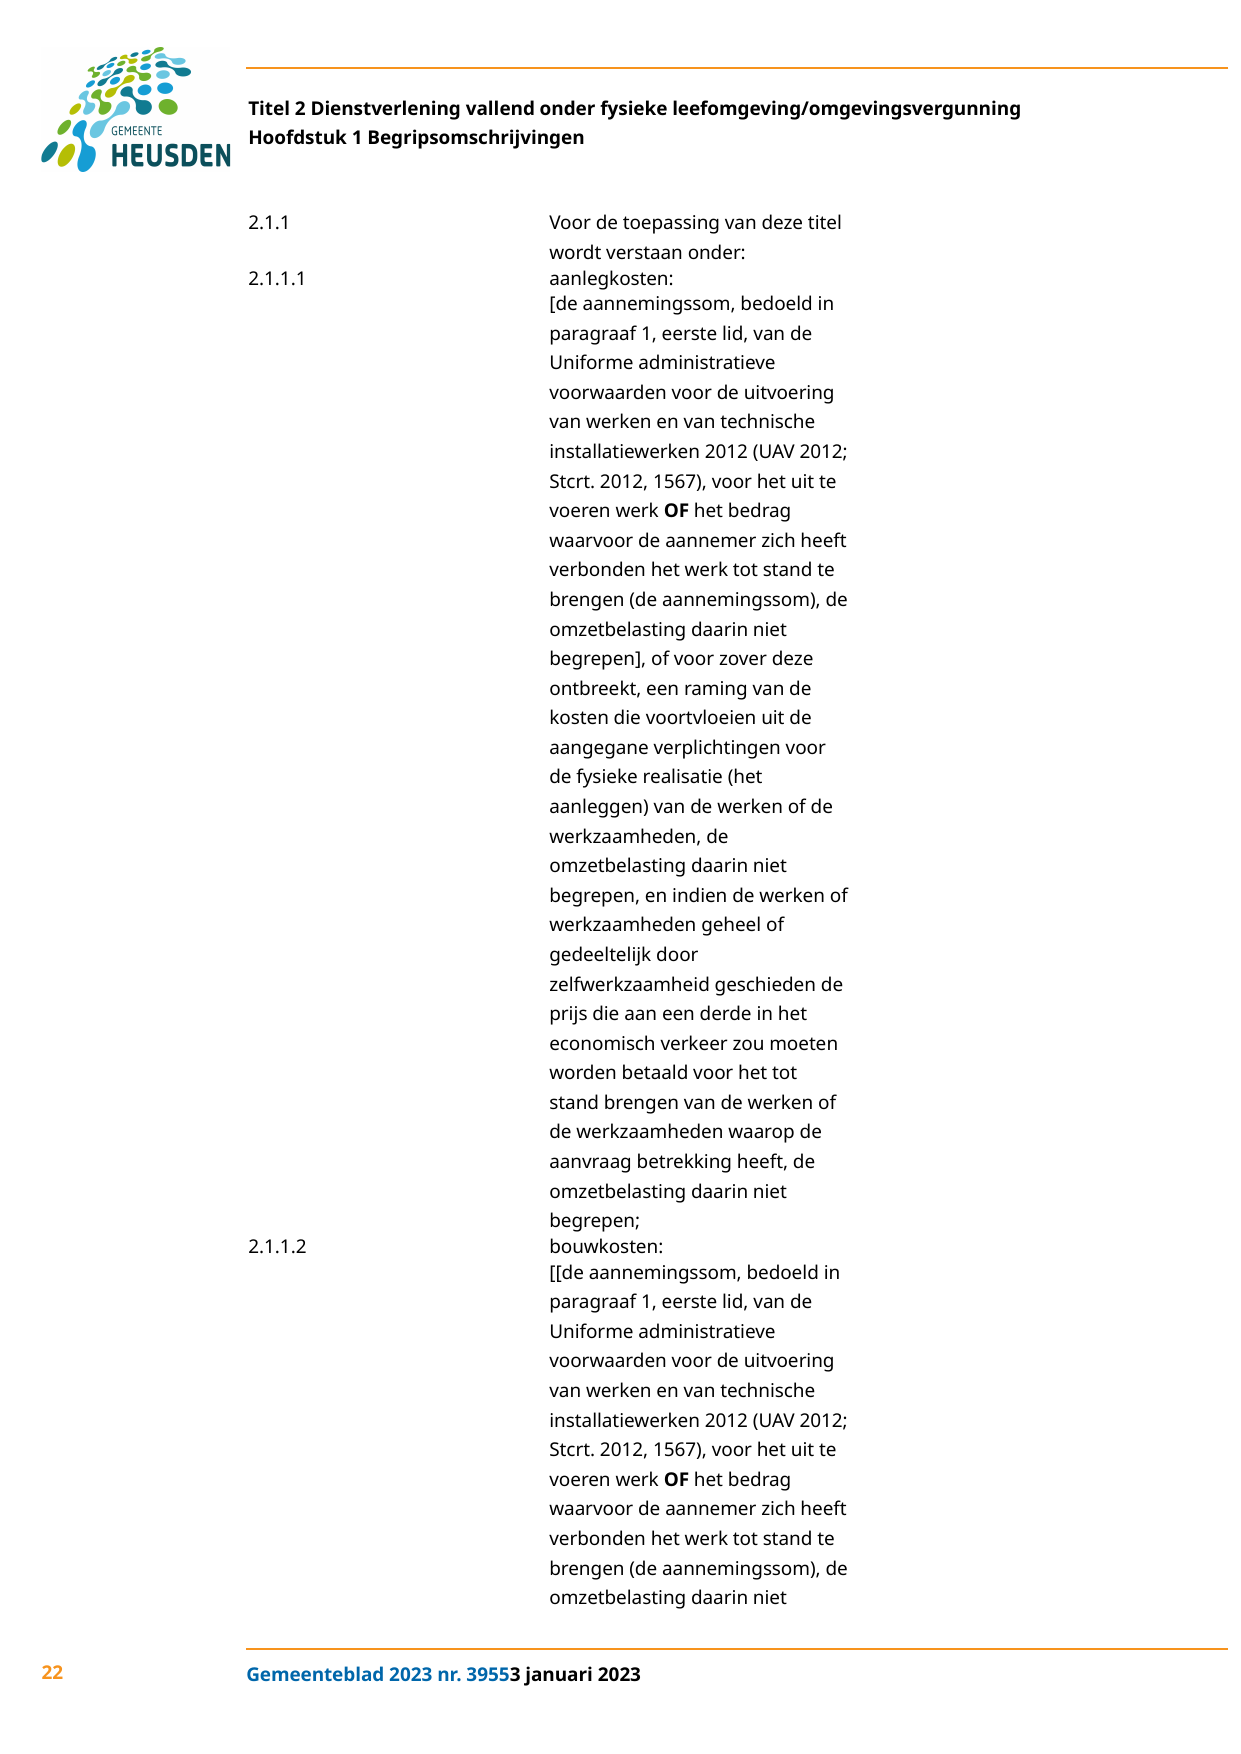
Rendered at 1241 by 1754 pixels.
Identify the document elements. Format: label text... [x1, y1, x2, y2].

table_cell [850, 209, 1152, 265]
table_cell 2.1.1 [248, 209, 549, 265]
table_cell 2.1.1.1 [248, 265, 549, 290]
table_cell [850, 1259, 1152, 1610]
table_cell [850, 1233, 1152, 1259]
table_cell [850, 265, 1152, 290]
picture [41, 47, 231, 172]
table_header [248, 184, 549, 209]
table_cell [248, 290, 549, 1233]
table_cell [850, 290, 1152, 1233]
table_cell bouwkosten: [549, 1233, 850, 1259]
table_cell [248, 1259, 549, 1610]
table_cell [de aannemingssom, bedoeld in paragraaf 1, eerste lid, van de Uniforme administratieve voorwaarden voor de uitvoering van werken en van technische installatiewerken 2012 (UAV 2012; Stcrt. 2012, 1567), voor het uit te voeren werk OF het bedrag waarvoor de aannemer zich heeft verbonden het werk tot stand te brengen (de aannemingssom), de omzetbelasting daarin niet begrepen], of voor zover deze ontbreekt, een raming van de kosten die voortvloeien uit de aangegane verplichtingen voor de fysieke realisatie (het aanleggen) van de werken of de werkzaamheden, de omzetbelasting daarin niet begrepen, en indien de werken of werkzaamheden geheel of gedeeltelijk door zelfwerkzaamheid geschieden de prijs die aan een derde in het economisch verkeer zou moeten worden betaald voor het tot stand brengen van de werken of de werkzaamheden waarop de aanvraag betrekking heeft, de omzetbelasting daarin niet begrepen; [549, 290, 850, 1233]
table_cell Voor de toepassing van deze titel wordt verstaan onder: [549, 209, 850, 265]
table_cell [[de aannemingssom, bedoeld in paragraaf 1, eerste lid, van de Uniforme administratieve voorwaarden voor de uitvoering van werken en van technische installatiewerken 2012 (UAV 2012; Stcrt. 2012, 1567), voor het uit te voeren werk OF het bedrag waarvoor de aannemer zich heeft verbonden het werk tot stand te brengen (de aannemingssom), de omzetbelasting daarin niet [549, 1259, 850, 1610]
table_cell 2.1.1.2 [248, 1233, 549, 1259]
text Titel 2 Dienstverlening vallend onder fysieke leefomgeving/omgevingsvergunning [248, 95, 1152, 121]
table_cell aanlegkosten: [549, 265, 850, 290]
table_header [549, 184, 850, 209]
table_header [850, 184, 1152, 209]
text Hoofdstuk 1 Begripsomschrijvingen [248, 124, 1152, 150]
